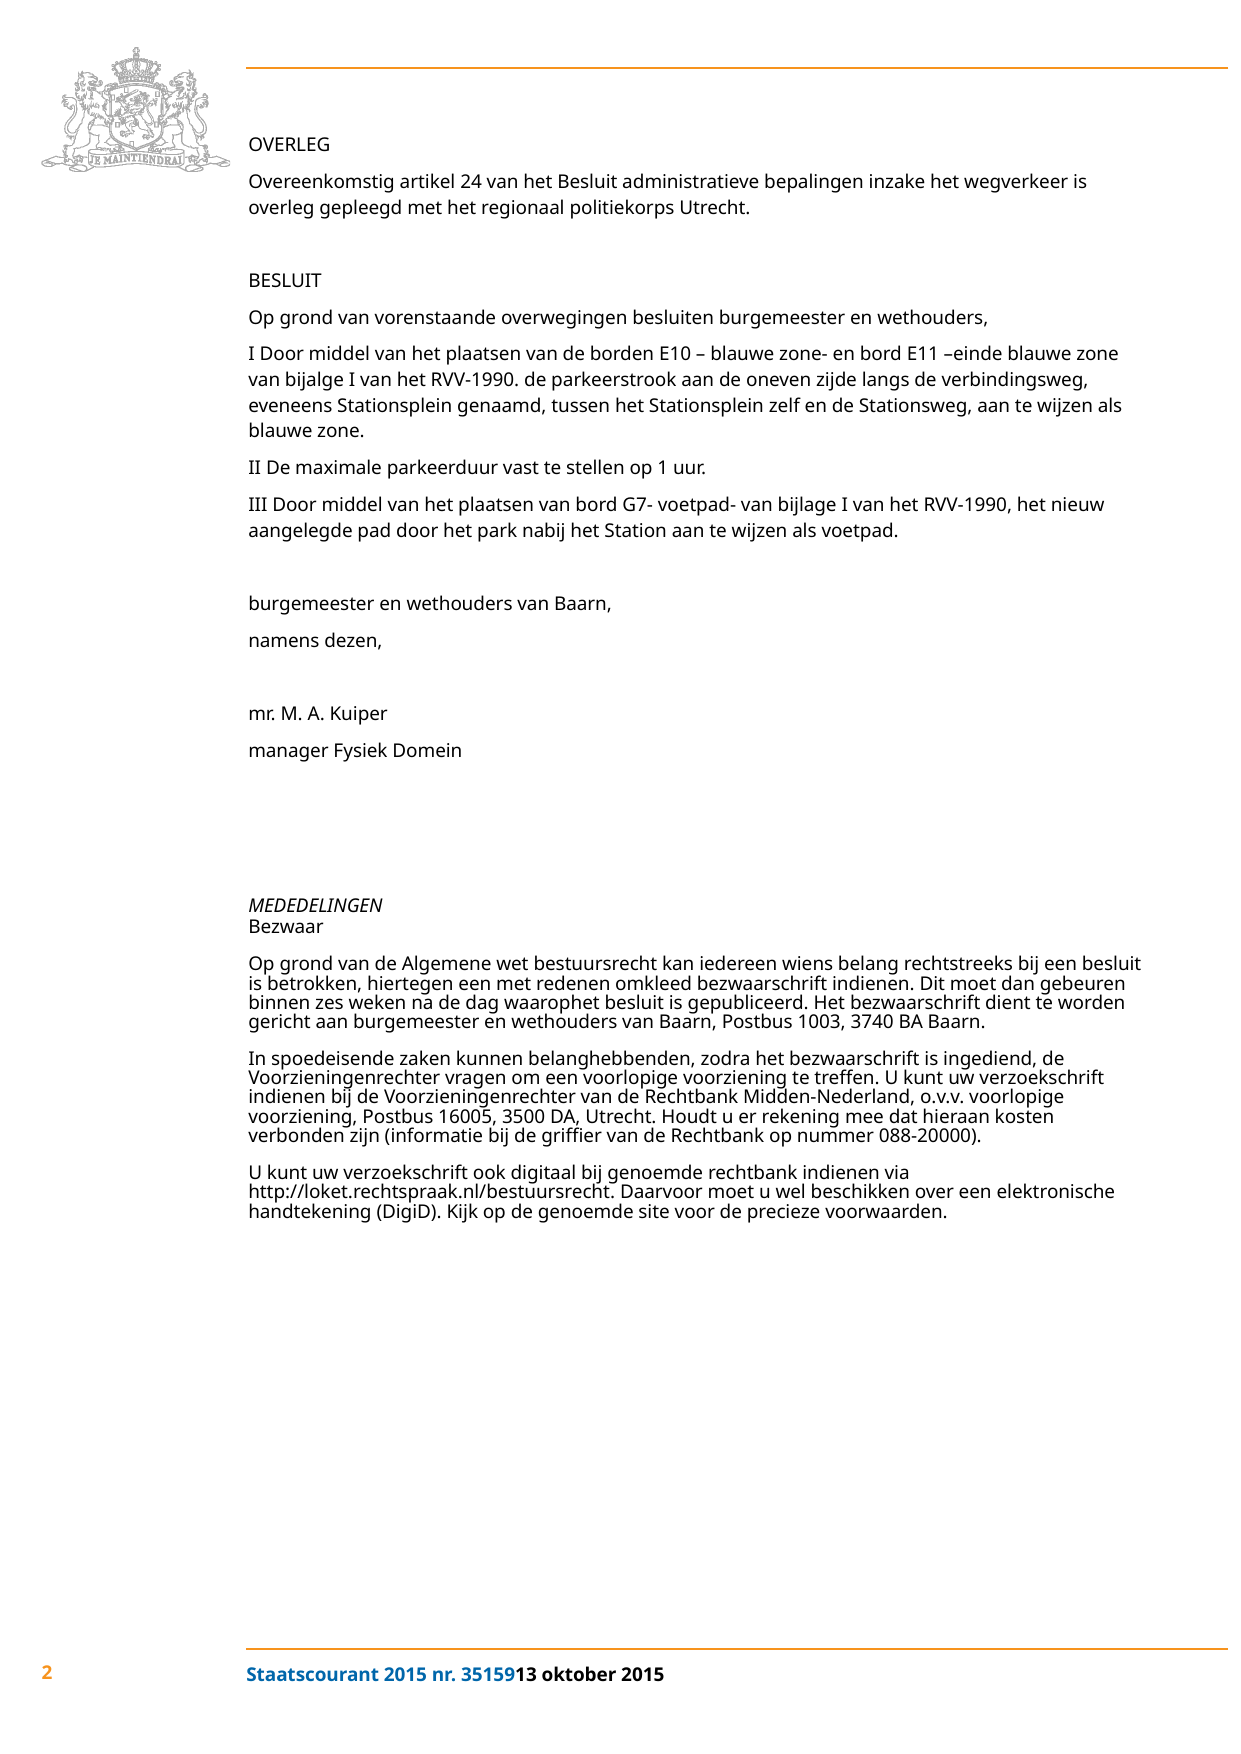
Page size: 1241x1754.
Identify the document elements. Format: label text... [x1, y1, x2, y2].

text I Door middel van het plaatsen van de borden E10 – blauwe zone- en bord E11 –einde blauwe zone van bijalge I van het RVV-1990. de parkeerstrook aan de oneven zijde langs de verbindingsweg, eveneens Stationsplein genaamd, tussen het Stationsplein zelf en de Stationsweg, aan te wijzen als blauwe zone. [248, 341, 1152, 443]
text BESLUIT [248, 267, 1152, 293]
text mr. M. A. Kuiper [248, 700, 1152, 726]
text manager Fysiek Domein [248, 737, 1152, 762]
text III Door middel van het plaatsen van bord G7- voetpad- van bijlage I van het RVV-1990, het nieuw aangelegde pad door het park nabij het Station aan te wijzen als voetpad. [248, 491, 1152, 542]
text OVERLEG [248, 131, 1152, 157]
picture [41, 47, 231, 172]
text Op grond van de Algemene wet bestuursrecht kan iedereen wiens belang rechtstreeks bij een besluit is betrokken, hiertegen een met redenen omkleed bezwaarschrift indienen. Dit moet dan gebeuren binnen zes weken na de dag waarophet besluit is gepubliceerd. Het bezwaarschrift dient te worden gericht aan burgemeester en wethouders van Baarn, Postbus 1003, 3740 BA Baarn. [248, 955, 1152, 1032]
text MEDEDELINGEN [248, 892, 1152, 918]
text Op grond van vorenstaande overwegingen besluiten burgemeester en wethouders, [248, 304, 1152, 329]
text U kunt uw verzoekschrift ook digitaal bij genoemde rechtbank indienen via http://loket.rechtspraak.nl/bestuursrecht. Daarvoor moet u wel beschikken over een elektronische handtekening (DigiD). Kijk op de genoemde site voor de precieze voorwaarden. [248, 1164, 1152, 1222]
text burgemeester en wethouders van Baarn, [248, 590, 1152, 616]
text II De maximale parkeerduur vast te stellen op 1 uur. [248, 454, 1152, 480]
text In spoedeisende zaken kunnen belanghebbenden, zodra het bezwaarschrift is ingediend, de Voorzieningenrechter vragen om een voorlopige voorziening te treffen. U kunt uw verzoekschrift indienen bij de Voorzieningenrechter van de Rechtbank Midden-Nederland, o.v.v. voorlopige voorziening, Postbus 16005, 3500 DA, Utrecht. Houdt u er rekening mee dat hieraan kosten verbonden zijn (informatie bij de griffier van de Rechtbank op nummer 088-20000). [248, 1050, 1152, 1146]
text namens dezen, [248, 627, 1152, 652]
text Bezwaar [248, 918, 1152, 937]
text Overeenkomstig artikel 24 van het Besluit administratieve bepalingen inzake het wegverkeer is overleg gepleegd met het regionaal politiekorps Utrecht. [248, 168, 1152, 219]
